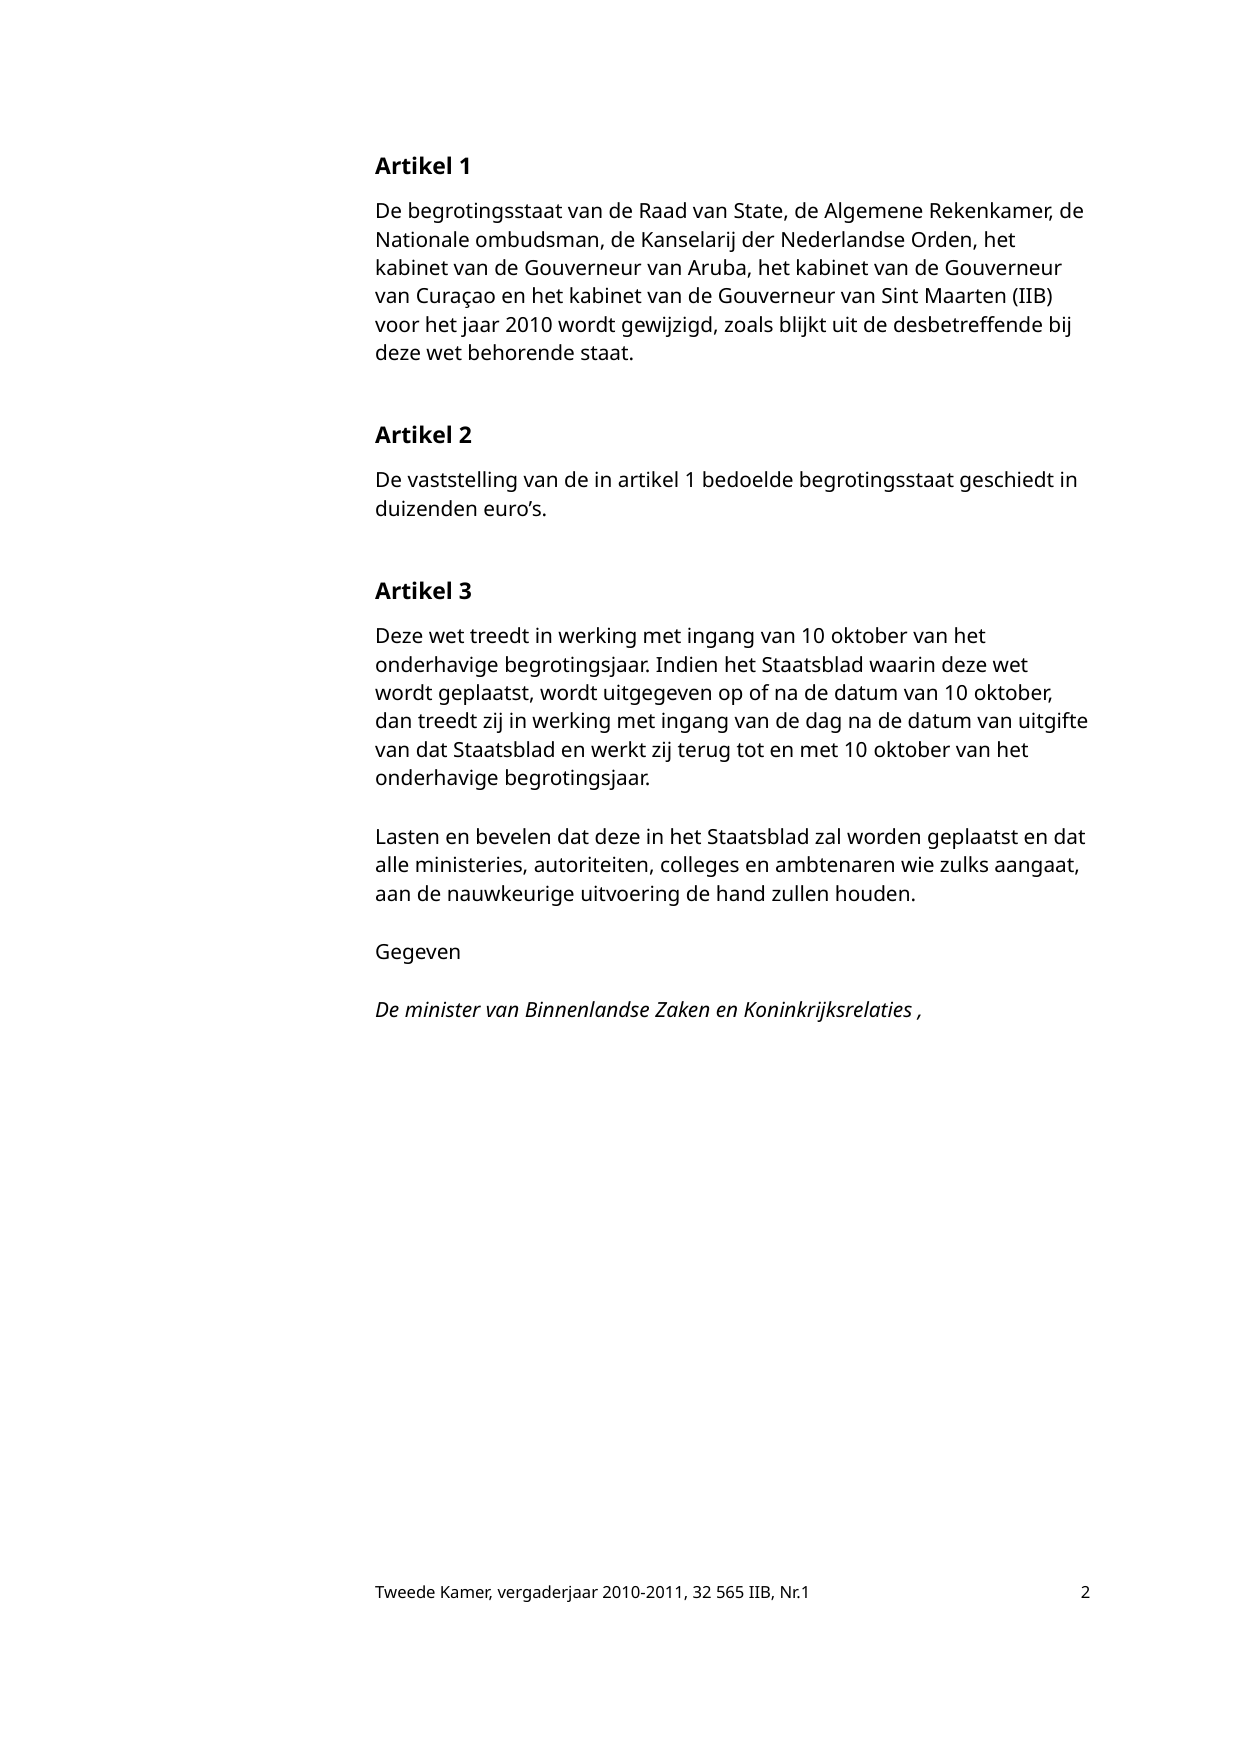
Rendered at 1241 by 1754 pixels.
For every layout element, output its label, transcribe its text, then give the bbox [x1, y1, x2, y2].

text De vaststelling van de in artikel 1 bedoelde begrotingsstaat geschiedt in duizenden euro’s. [375, 466, 1090, 522]
text Gegeven [375, 937, 1090, 966]
subtitle Artikel 3 [375, 575, 1090, 606]
text De begrotingsstaat van de Raad van State, de Algemene Rekenkamer, de Nationale ombudsman, de Kanselarij der Nederlandse Orden, het kabinet van de Gouverneur van Aruba, het kabinet van de Gouverneur van Curaçao en het kabinet van de Gouverneur van Sint Maarten (IIB) voor het jaar 2010 wordt gewijzigd, zoals blijkt uit de desbetreffende bij deze wet behorende staat. [375, 196, 1090, 367]
text Deze wet treedt in werking met ingang van 10 oktober van het onderhavige begrotingsjaar. Indien het Staatsblad waarin deze wet wordt geplaatst, wordt uitgegeven op of na de datum van 10 oktober, dan treedt zij in werking met ingang van de dag na de datum van uitgifte van dat Staatsblad en werkt zij terug tot en met 10 oktober van het onderhavige begrotingsjaar. [375, 621, 1090, 792]
text De minister van Binnenlandse Zaken en Koninkrijksrelaties , [375, 996, 1090, 1024]
subtitle Artikel 2 [375, 419, 1090, 451]
subtitle Artikel 1 [375, 150, 1090, 181]
text Lasten en bevelen dat deze in het Staatsblad zal worden geplaatst en dat alle ministeries, autoriteiten, colleges en ambtenaren wie zulks aangaat, aan de nauwkeurige uitvoering de hand zullen houden. [375, 822, 1090, 907]
